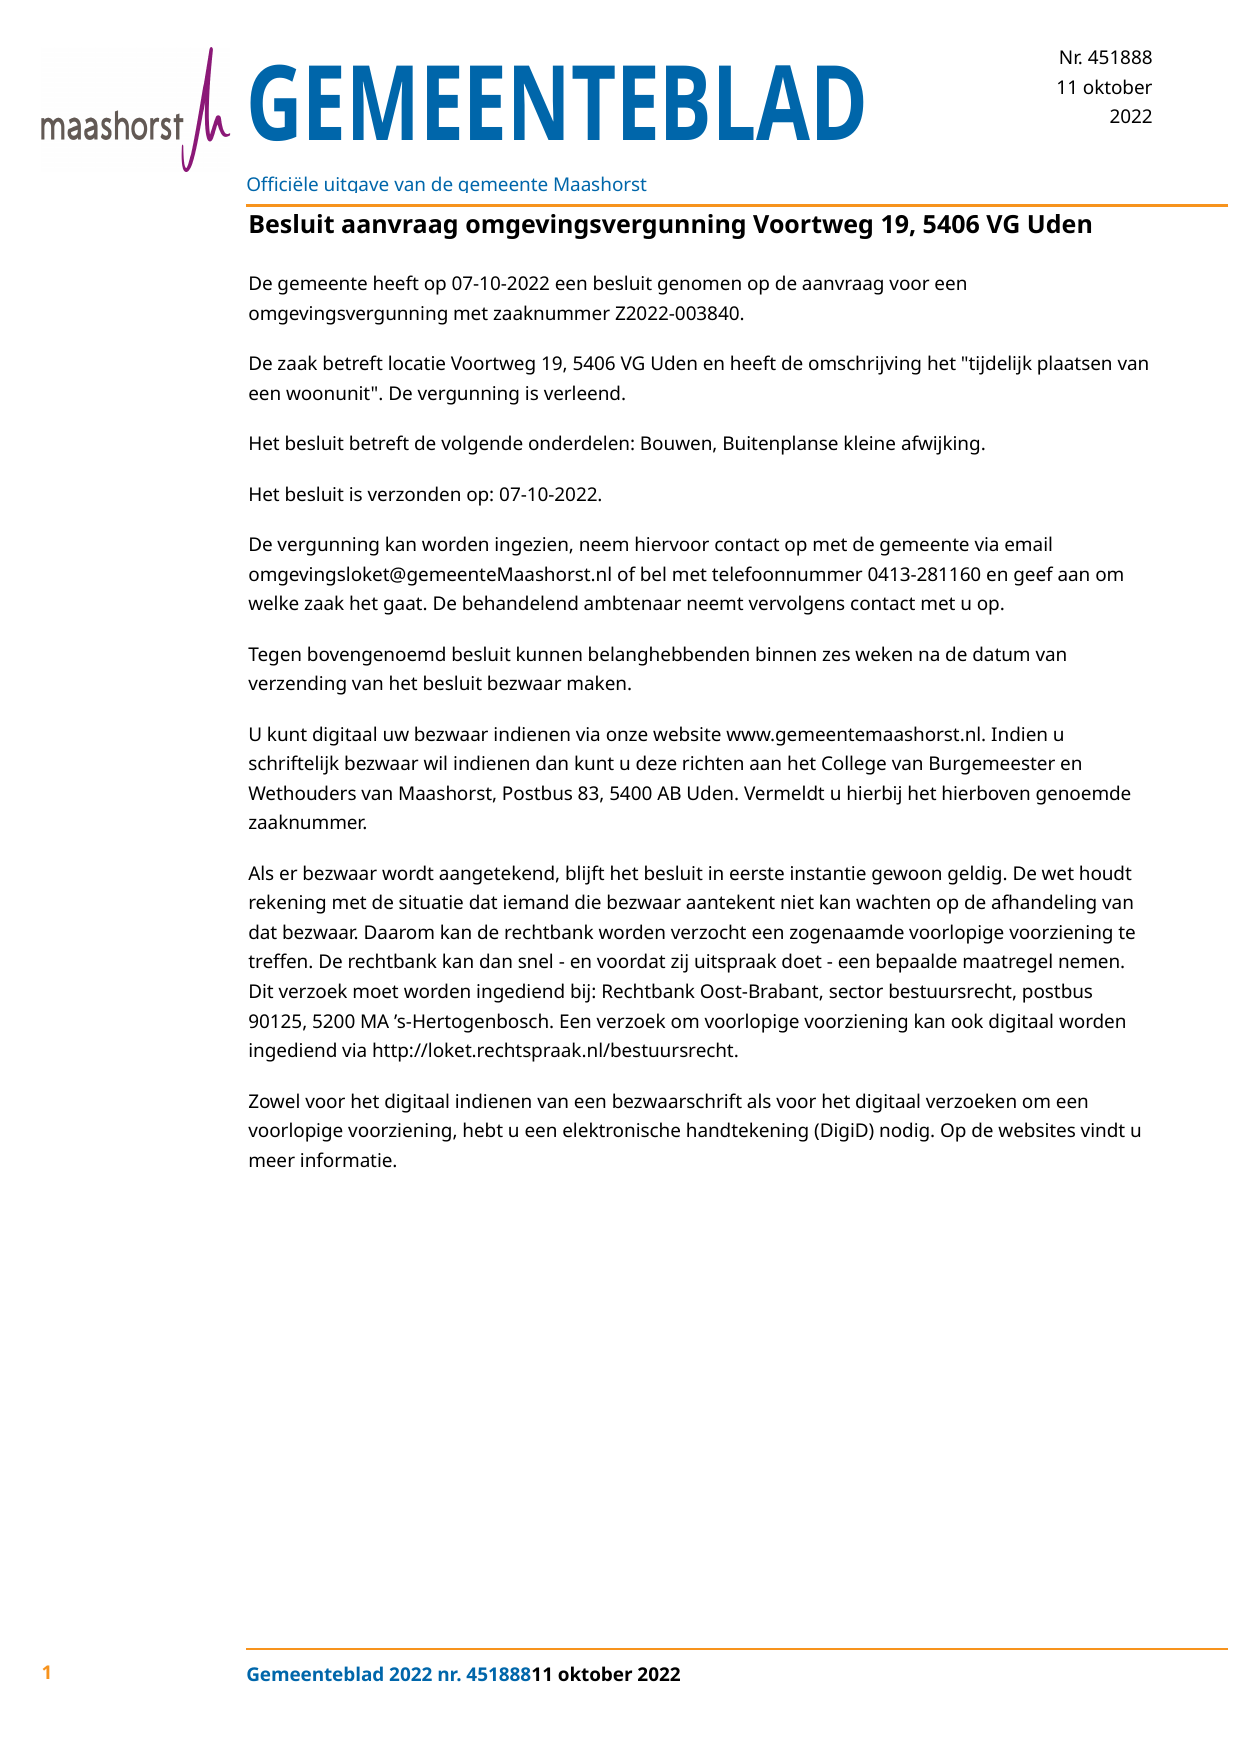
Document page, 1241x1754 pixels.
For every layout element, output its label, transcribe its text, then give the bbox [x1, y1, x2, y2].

text De zaak betreft locatie Voortweg 19, 5406 VG Uden en heeft de omschrijving het "tijdelijk plaatsen van een woonunit". De vergunning is verleend. [248, 350, 1152, 406]
text Het besluit is verzonden op: 07-10-2022. [248, 481, 1152, 506]
text De gemeente heeft op 07-10-2022 een besluit genomen op de aanvraag voor een omgevingsvergunning met zaaknummer Z2022-003840. [248, 270, 1152, 326]
picture [41, 47, 231, 172]
text Zowel voor het digitaal indienen van een bezwaarschrift als voor het digitaal verzoeken om een voorlopige voorziening, hebt u een elektronische handtekening (DigiD) nodig. Op de websites vindt u meer informatie. [248, 1088, 1152, 1173]
text U kunt digitaal uw bezwaar indienen via onze website www.gemeentemaashorst.nl. Indien u schriftelijk bezwaar wil indienen dan kunt u deze richten aan het College van Burgemeester en Wethouders van Maashorst, Postbus 83, 5400 AB Uden. Vermeldt u hierbij het hierboven genoemde zaaknummer. [248, 721, 1152, 835]
text De vergunning kan worden ingezien, neem hiervoor contact op met de gemeente via email omgevingsloket@gemeenteMaashorst.nl of bel met telefoonnummer 0413-281160 en geef aan om welke zaak het gaat. De behandelend ambtenaar neemt vervolgens contact met u op. [248, 531, 1152, 616]
text Tegen bovengenoemd besluit kunnen belanghebbenden binnen zes weken na de datum van verzending van het besluit bezwaar maken. [248, 641, 1152, 696]
text Besluit aanvraag omgevingsvergunning Voortweg 19, 5406 VG Uden [248, 207, 1152, 241]
text Als er bezwaar wordt aangetekend, blijft het besluit in eerste instantie gewoon geldig. De wet houdt rekening met de situatie dat iemand die bezwaar aantekent niet kan wachten op de afhandeling van dat bezwaar. Daarom kan de rechtbank worden verzocht een zogenaamde voorlopige voorziening te treffen. De rechtbank kan dan snel - en voordat zij uitspraak doet - een bepaalde maatregel nemen. Dit verzoek moet worden ingediend bij: Rechtbank Oost-Brabant, sector bestuursrecht, postbus 90125, 5200 MA ’s-Hertogenbosch. Een verzoek om voorlopige voorziening kan ook digitaal worden ingediend via http://loket.rechtspraak.nl/bestuursrecht. [248, 860, 1152, 1063]
text Het besluit betreft de volgende onderdelen: Bouwen, Buitenplanse kleine afwijking. [248, 430, 1152, 456]
